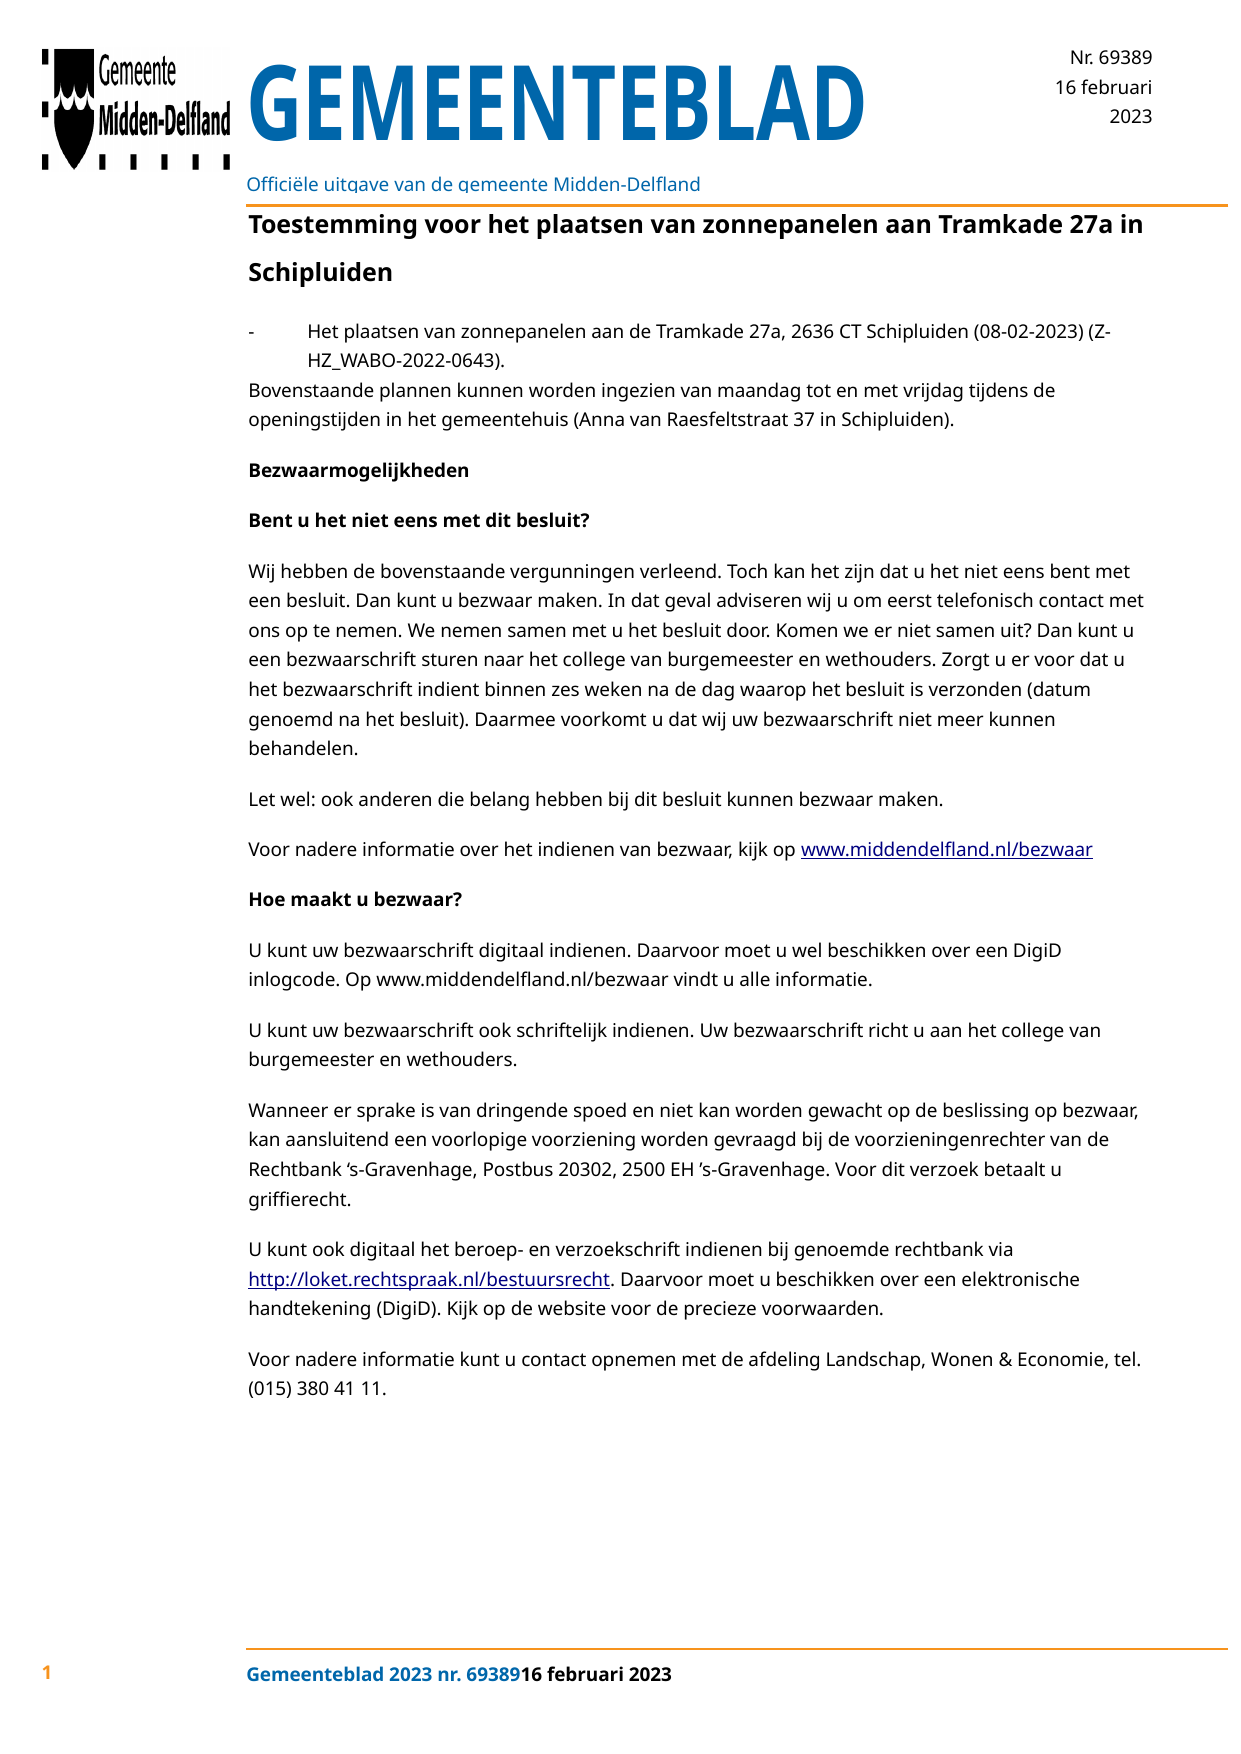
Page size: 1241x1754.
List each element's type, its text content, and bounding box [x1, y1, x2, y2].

text Wij hebben de bovenstaande vergunningen verleend. Toch kan het zijn dat u het niet eens bent met een besluit. Dan kunt u bezwaar maken. In dat geval adviseren wij u om eerst telefonisch contact met ons op te nemen. We nemen samen met u het besluit door. Komen we er niet samen uit? Dan kunt u een bezwaarschrift sturen naar het college van burgemeester en wethouders. Zorgt u er voor dat u het bezwaarschrift indient binnen zes weken na de dag waarop het besluit is verzonden (datum genoemd na het besluit). Daarmee voorkomt u dat wij uw bezwaarschrift niet meer kunnen behandelen. [248, 558, 1152, 761]
text Bezwaarmogelijkheden [248, 457, 1152, 483]
text Bent u het niet eens met dit besluit? [248, 507, 1152, 533]
list Het plaatsen van zonnepanelen aan de Tramkade 27a, 2636 CT Schipluiden (08-02-2023) (Z-HZ_WABO-2022-0643). [248, 318, 1152, 373]
text Let wel: ook anderen die belang hebben bij dit besluit kunnen bezwaar maken. [248, 786, 1152, 812]
text U kunt uw bezwaarschrift digitaal indienen. Daarvoor moet u wel beschikken over een DigiD inlogcode. Op www.middendelfland.nl/bezwaar vindt u alle informatie. [248, 937, 1152, 992]
text Hoe maakt u bezwaar? [248, 887, 1152, 912]
text Voor nadere informatie over het indienen van bezwaar, kijk op www.middendelfland.nl/bezwaar [248, 836, 1152, 862]
text U kunt uw bezwaarschrift ook schriftelijk indienen. Uw bezwaarschrift richt u aan het college van burgemeester en wethouders. [248, 1017, 1152, 1072]
text Bovenstaande plannen kunnen worden ingezien van maandag tot en met vrijdag tijdens de openingstijden in het gemeentehuis (Anna van Raesfeltstraat 37 in Schipluiden). [248, 377, 1152, 432]
text Toestemming voor het plaatsen van zonnepanelen aan Tramkade 27a in Schipluiden [248, 207, 1152, 288]
picture [41, 47, 231, 172]
text Voor nadere informatie kunt u contact opnemen met de afdeling Landschap, Wonen & Economie, tel. (015) 380 41 11. [248, 1346, 1152, 1401]
text U kunt ook digitaal het beroep- en verzoekschrift indienen bij genoemde rechtbank via http://loket.rechtspraak.nl/bestuursrecht. Daarvoor moet u beschikken over een elektronische handtekening (DigiD). Kijk op de website voor de precieze voorwaarden. [248, 1236, 1152, 1321]
text Wanneer er sprake is van dringende spoed en niet kan worden gewacht op de beslissing op bezwaar, kan aansluitend een voorlopige voorziening worden gevraagd bij de voorzieningenrechter van de Rechtbank ‘s-Gravenhage, Postbus 20302, 2500 EH ’s-Gravenhage. Voor dit verzoek betaalt u griffierecht. [248, 1097, 1152, 1212]
